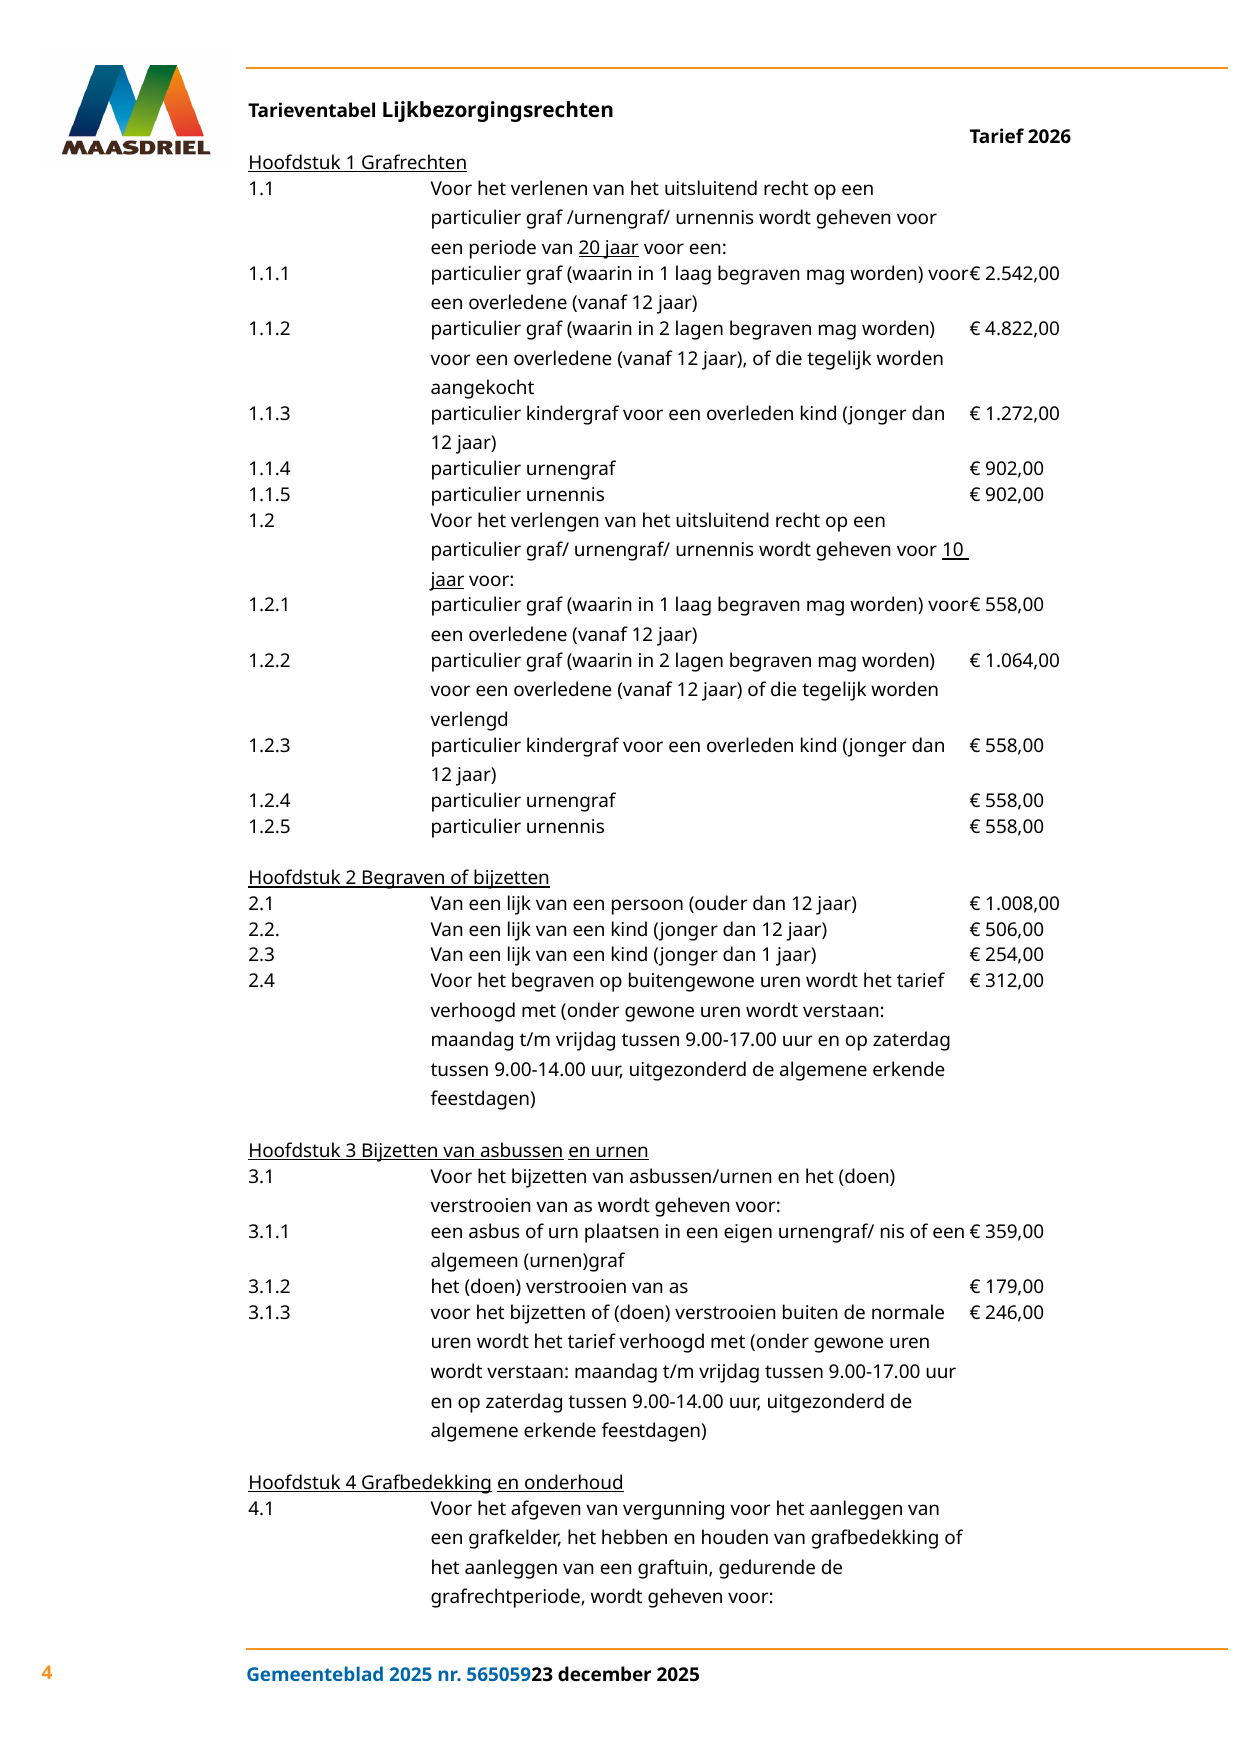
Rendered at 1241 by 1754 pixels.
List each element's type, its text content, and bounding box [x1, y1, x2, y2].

table_cell Hoofdstuk 4 Grafbedekking en onderhoud [248, 1469, 969, 1495]
table_cell 4.1 [248, 1495, 430, 1609]
table_cell 1.2.4 [248, 787, 430, 813]
table_cell 3.1.1 [248, 1218, 430, 1273]
table_cell 1.2.3 [248, 732, 430, 787]
table_cell € 359,00 [969, 1218, 1152, 1273]
table_cell € 558,00 [969, 813, 1152, 839]
table_cell 1.1.3 [248, 400, 430, 455]
table_cell [969, 839, 1152, 864]
table_cell [969, 1469, 1152, 1495]
table_cell 2.3 [248, 942, 430, 967]
table_cell particulier graf (waarin in 2 lagen begraven mag worden) voor een overledene (vanaf 12 jaar), of die tegelijk worden aangekocht [430, 315, 969, 400]
table_cell Hoofdstuk 3 Bijzetten van asbussen en urnen [248, 1137, 969, 1163]
table_cell € 558,00 [969, 732, 1152, 787]
table_cell [430, 1111, 969, 1137]
table_cell het (doen) verstrooien van as [430, 1274, 969, 1299]
table_cell Van een lijk van een persoon (ouder dan 12 jaar) [430, 890, 969, 916]
table_cell [969, 1443, 1152, 1469]
table_cell Hoofdstuk 1 Grafrechten [248, 149, 969, 175]
table_header Tarief 2026 [969, 124, 1152, 149]
table_cell Hoofdstuk 2 Begraven of bijzetten [248, 864, 969, 890]
table_cell € 179,00 [969, 1274, 1152, 1299]
table_cell 1.2.1 [248, 592, 430, 647]
table_cell € 246,00 [969, 1299, 1152, 1443]
table_cell 1.2 [248, 507, 430, 592]
table_cell Voor het afgeven van vergunning voor het aanleggen van een grafkelder, het hebben en houden van grafbedekking of het aanleggen van een graftuin, gedurende de grafrechtperiode, wordt geheven voor: [430, 1495, 969, 1609]
table_cell [969, 507, 1152, 592]
table_cell 1.1.1 [248, 260, 430, 315]
table_cell € 558,00 [969, 592, 1152, 647]
table_cell € 1.272,00 [969, 400, 1152, 455]
table_cell € 1.008,00 [969, 890, 1152, 916]
table_cell [969, 149, 1152, 175]
table_cell particulier graf (waarin in 1 laag begraven mag worden) voor een overledene (vanaf 12 jaar) [430, 260, 969, 315]
table_cell [248, 1443, 430, 1469]
table_cell particulier urnengraf [430, 455, 969, 481]
table_cell [430, 1443, 969, 1469]
table_cell Van een lijk van een kind (jonger dan 1 jaar) [430, 942, 969, 967]
picture [41, 47, 231, 172]
table_cell [969, 1137, 1152, 1163]
table_cell € 1.064,00 [969, 647, 1152, 732]
table_cell € 254,00 [969, 942, 1152, 967]
table_cell 1.2.5 [248, 813, 430, 839]
table_cell 3.1.3 [248, 1299, 430, 1443]
table_cell 1.1.2 [248, 315, 430, 400]
table_cell particulier urnennis [430, 813, 969, 839]
table_cell 1.1.4 [248, 455, 430, 481]
table_cell particulier kindergraf voor een overleden kind (jonger dan 12 jaar) [430, 732, 969, 787]
table_cell 2.4 [248, 967, 430, 1111]
table_cell 1.1.5 [248, 481, 430, 507]
table_cell een asbus of urn plaatsen in een eigen urnengraf/ nis of een algemeen (urnen)graf [430, 1218, 969, 1273]
table_cell € 558,00 [969, 787, 1152, 813]
table_cell 3.1 [248, 1163, 430, 1218]
table_cell Voor het verlengen van het uitsluitend recht op een particulier graf/ urnengraf/ urnennis wordt geheven voor 10 jaar voor: [430, 507, 969, 592]
table_cell voor het bijzetten of (doen) verstrooien buiten de normale uren wordt het tarief verhoogd met (onder gewone uren wordt verstaan: maandag t/m vrijdag tussen 9.00-17.00 uur en op zaterdag tussen 9.00-14.00 uur, uitgezonderd de algemene erkende feestdagen) [430, 1299, 969, 1443]
table_cell particulier urnennis [430, 481, 969, 507]
table_cell € 2.542,00 [969, 260, 1152, 315]
table_cell € 4.822,00 [969, 315, 1152, 400]
table_cell 2.2. [248, 916, 430, 942]
table_cell [248, 1111, 430, 1137]
table_cell [969, 1495, 1152, 1609]
text Tarieventabel Lijkbezorgingsrechten [248, 95, 1152, 123]
table_cell 3.1.2 [248, 1274, 430, 1299]
table_cell € 902,00 [969, 455, 1152, 481]
table_cell 1.1 [248, 175, 430, 260]
table_cell Voor het begraven op buitengewone uren wordt het tarief verhoogd met (onder gewone uren wordt verstaan: maandag t/m vrijdag tussen 9.00-17.00 uur en op zaterdag tussen 9.00-14.00 uur, uitgezonderd de algemene erkende feestdagen) [430, 967, 969, 1111]
table_cell [969, 1111, 1152, 1137]
table_cell Voor het bijzetten van asbussen/urnen en het (doen) verstrooien van as wordt geheven voor: [430, 1163, 969, 1218]
table_cell 2.1 [248, 890, 430, 916]
table_cell particulier urnengraf [430, 787, 969, 813]
table_cell [969, 1163, 1152, 1218]
table_cell particulier graf (waarin in 2 lagen begraven mag worden) voor een overledene (vanaf 12 jaar) of die tegelijk worden verlengd [430, 647, 969, 732]
table_cell particulier kindergraf voor een overleden kind (jonger dan 12 jaar) [430, 400, 969, 455]
table_header [248, 124, 969, 149]
table_cell [969, 864, 1152, 890]
table_cell [430, 839, 969, 864]
table_cell Van een lijk van een kind (jonger dan 12 jaar) [430, 916, 969, 942]
table_cell € 312,00 [969, 967, 1152, 1111]
table_cell particulier graf (waarin in 1 laag begraven mag worden) voor een overledene (vanaf 12 jaar) [430, 592, 969, 647]
table_cell Voor het verlenen van het uitsluitend recht op een particulier graf /urnengraf/ urnennis wordt geheven voor een periode van 20 jaar voor een: [430, 175, 969, 260]
table_cell € 902,00 [969, 481, 1152, 507]
table_cell € 506,00 [969, 916, 1152, 942]
table_cell 1.2.2 [248, 647, 430, 732]
table_cell [969, 175, 1152, 260]
table_cell [248, 839, 430, 864]
